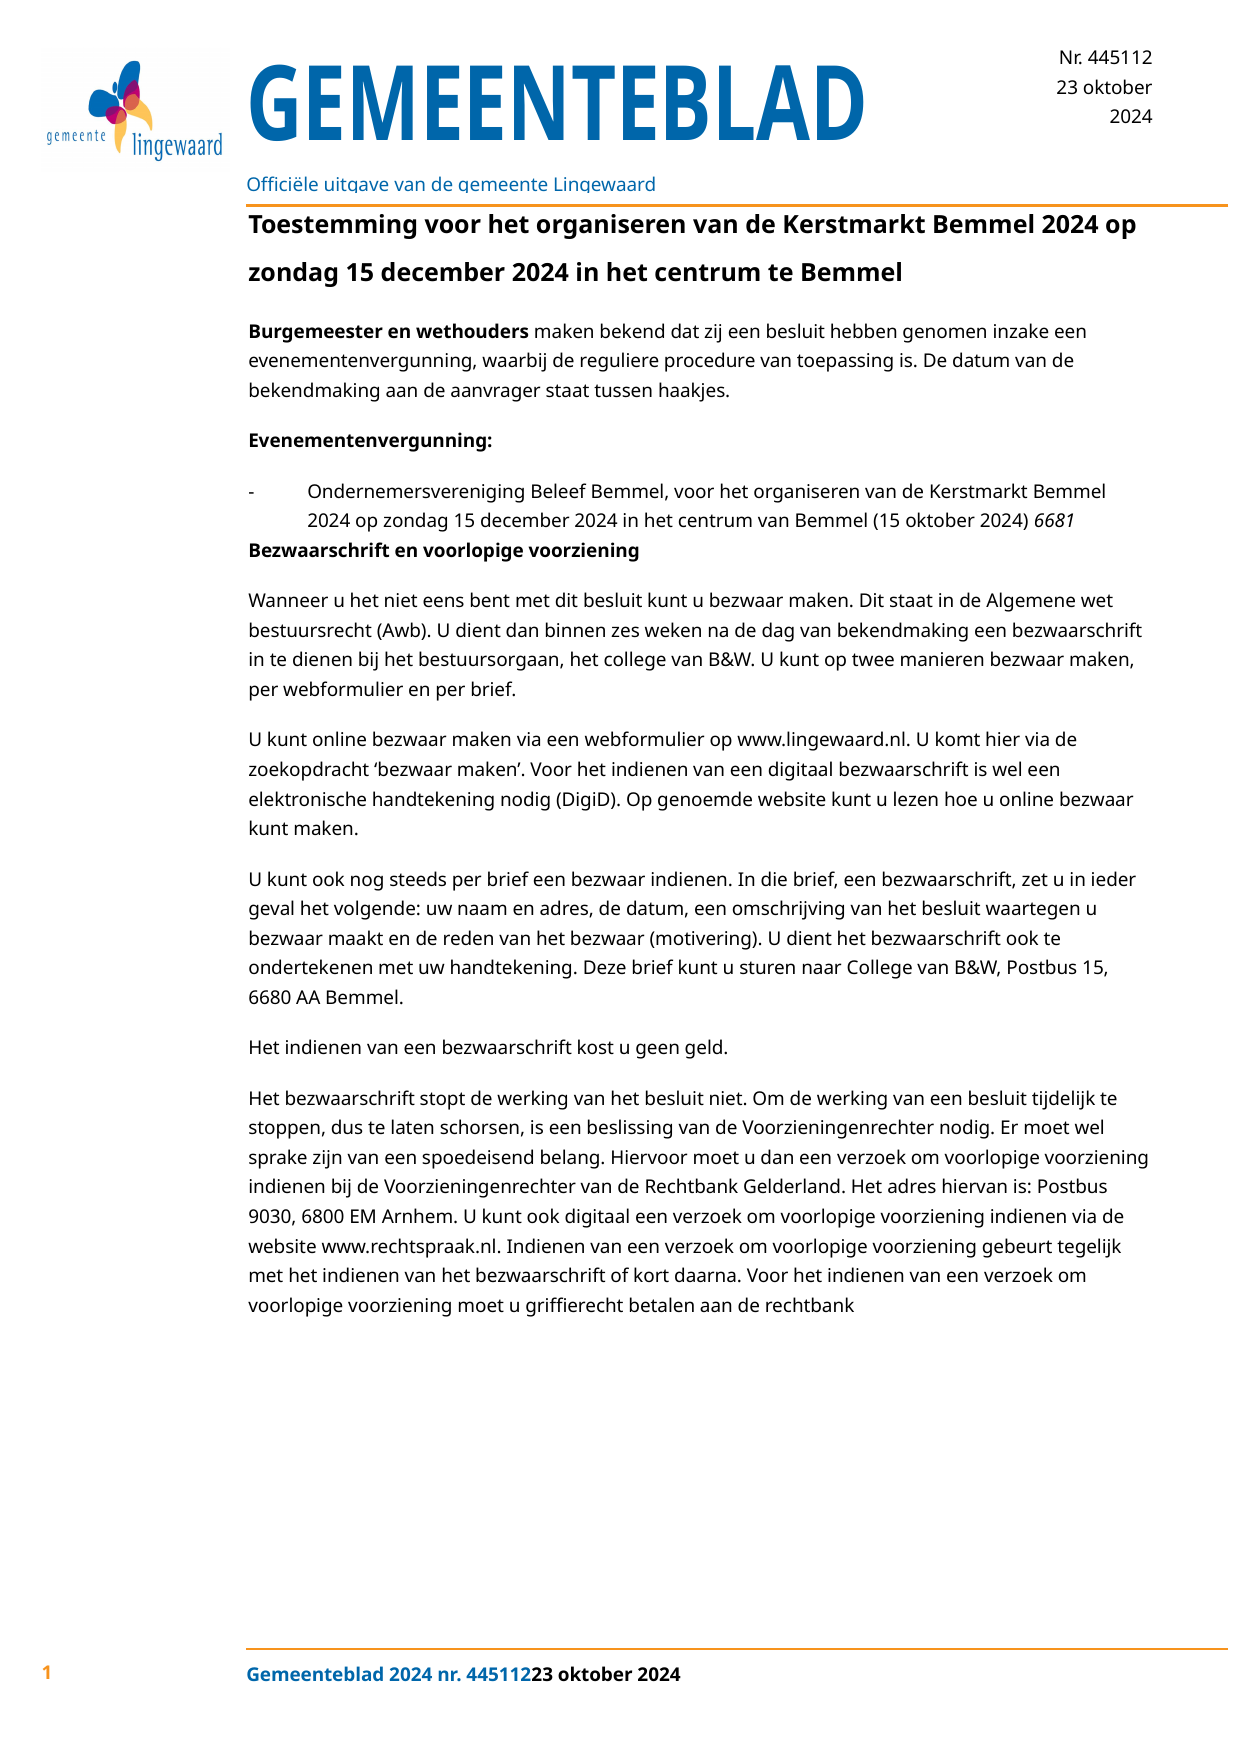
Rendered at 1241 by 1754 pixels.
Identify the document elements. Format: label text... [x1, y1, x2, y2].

picture [41, 47, 231, 172]
text Evenementenvergunning: [248, 427, 1152, 453]
text Burgemeester en wethouders maken bekend dat zij een besluit hebben genomen inzake een evenementenvergunning, waarbij de reguliere procedure van toepassing is. De datum van de bekendmaking aan de aanvrager staat tussen haakjes. [248, 318, 1152, 403]
text Wanneer u het niet eens bent met dit besluit kunt u bezwaar maken. Dit staat in de Algemene wet bestuursrecht (Awb). U dient dan binnen zes weken na de dag van bekendmaking een bezwaarschrift in te dienen bij het bestuursorgaan, het college van B&W. U kunt op twee manieren bezwaar maken, per webformulier en per brief. [248, 587, 1152, 702]
text Het bezwaarschrift stopt de werking van het besluit niet. Om de werking van een besluit tijdelijk te stoppen, dus te laten schorsen, is een beslissing van de Voorzieningenrechter nodig. Er moet wel sprake zijn van een spoedeisend belang. Hiervoor moet u dan een verzoek om voorlopige voorziening indienen bij de Voorzieningenrechter van de Rechtbank Gelderland. Het adres hiervan is: Postbus 9030, 6800 EM Arnhem. U kunt ook digitaal een verzoek om voorlopige voorziening indienen via de website www.rechtspraak.nl. Indienen van een verzoek om voorlopige voorziening gebeurt tegelijk met het indienen van het bezwaarschrift of kort daarna. Voor het indienen van een verzoek om voorlopige voorziening moet u griffierecht betalen aan de rechtbank [248, 1085, 1152, 1318]
text U kunt online bezwaar maken via een webformulier op www.lingewaard.nl. U komt hier via de zoekopdracht ‘bezwaar maken’. Voor het indienen van een digitaal bezwaarschrift is wel een elektronische handtekening nodig (DigiD). Op genoemde website kunt u lezen hoe u online bezwaar kunt maken. [248, 727, 1152, 841]
text U kunt ook nog steeds per brief een bezwaar indienen. In die brief, een bezwaarschrift, zet u in ieder geval het volgende: uw naam en adres, de datum, een omschrijving van het besluit waartegen u bezwaar maakt en de reden van het bezwaar (motivering). U dient het bezwaarschrift ook te ondertekenen met uw handtekening. Deze brief kunt u sturen naar College van B&W, Postbus 15, 6680 AA Bemmel. [248, 866, 1152, 1010]
text Bezwaarschrift en voorlopige voorziening [248, 537, 1152, 563]
text Toestemming voor het organiseren van de Kerstmarkt Bemmel 2024 op zondag 15 december 2024 in het centrum te Bemmel [248, 207, 1152, 288]
list Ondernemersvereniging Beleef Bemmel, voor het organiseren van de Kerstmarkt Bemmel 2024 op zondag 15 december 2024 in het centrum van Bemmel (15 oktober 2024) 6681 [248, 478, 1152, 533]
text Het indienen van een bezwaarschrift kost u geen geld. [248, 1034, 1152, 1060]
